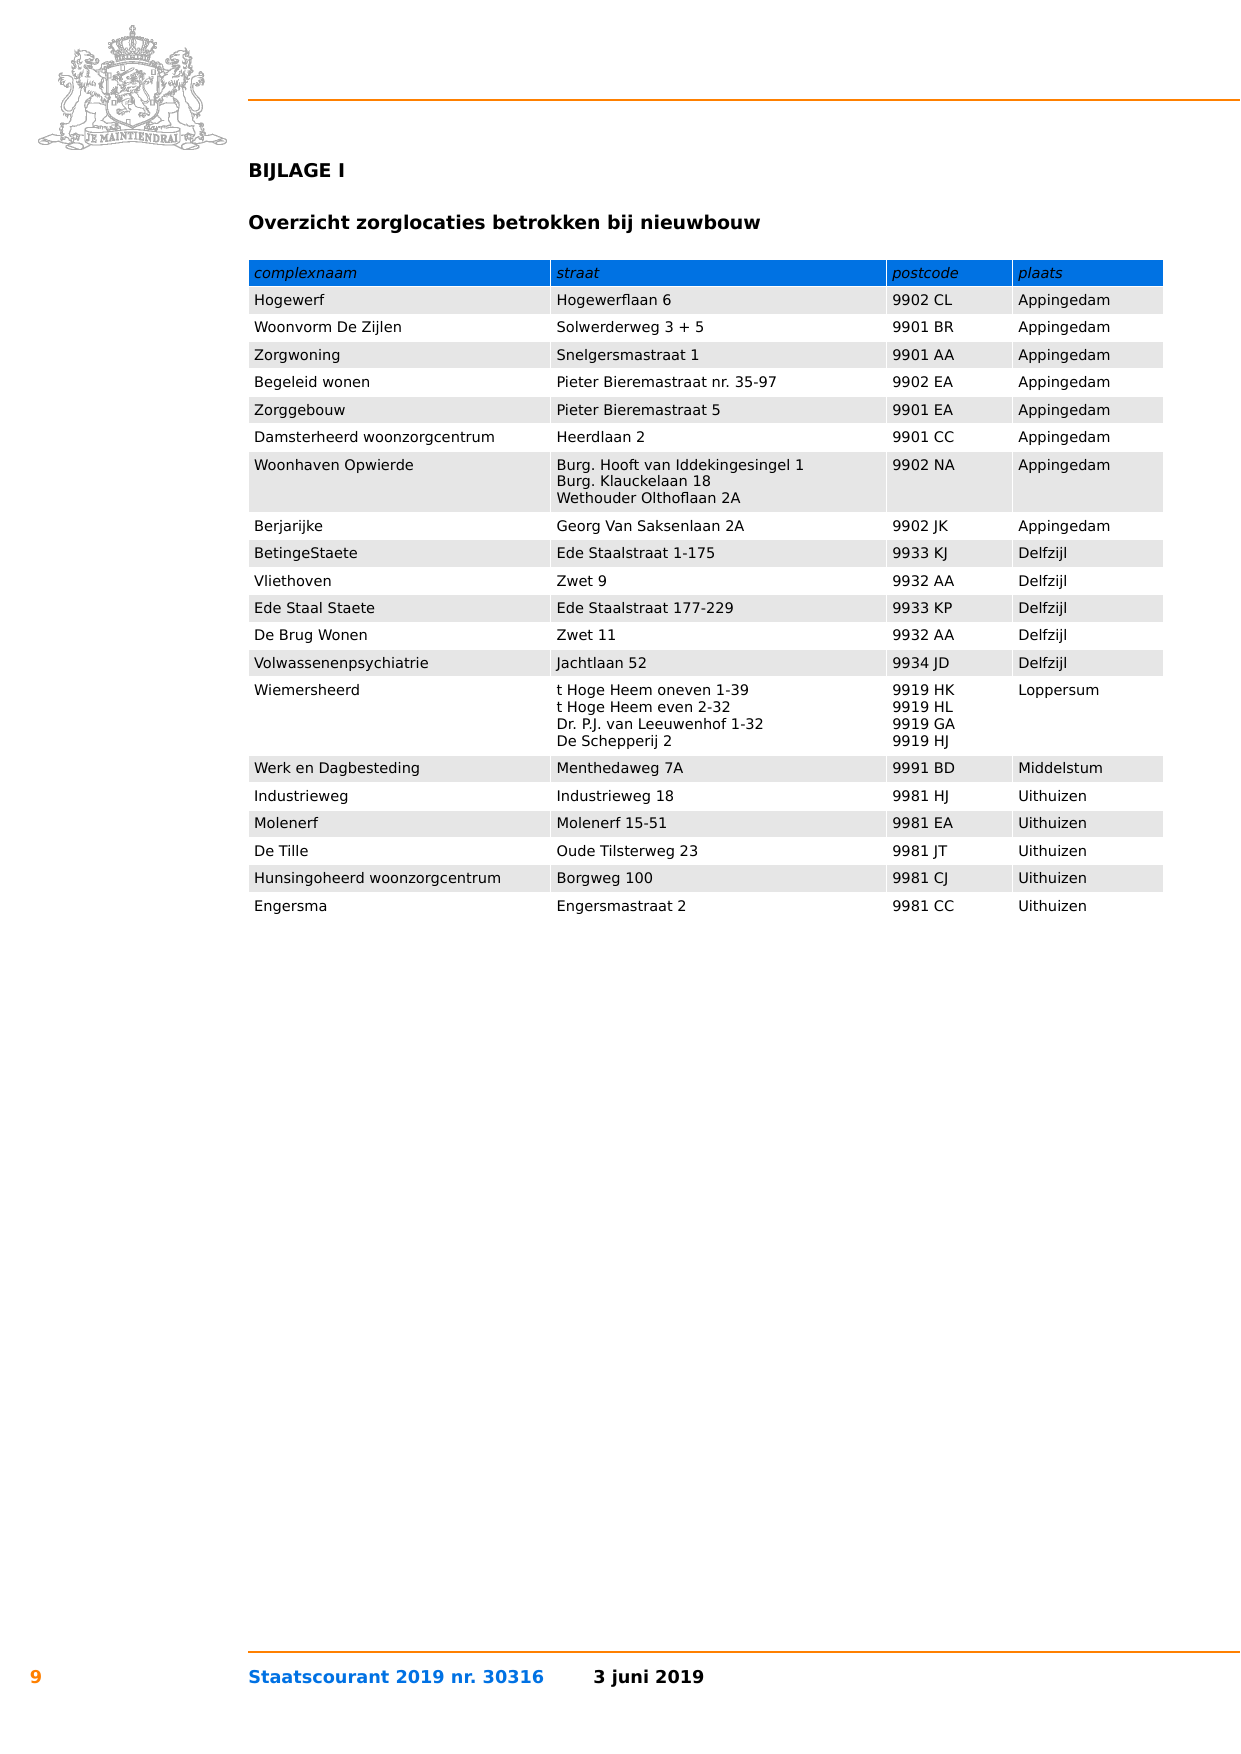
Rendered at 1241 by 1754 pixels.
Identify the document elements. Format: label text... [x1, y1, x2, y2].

table_cell Loppersum [1013, 678, 1163, 755]
table_cell 9934 JD [887, 650, 1012, 676]
subtitle Overzicht zorglocaties betrokken bij nieuwbouw [248, 212, 1163, 234]
table_cell 9932 AA [887, 623, 1012, 649]
table_cell Damsterheerd woonzorgcentrum [249, 424, 550, 451]
table_cell Jachtlaan 52 [551, 650, 886, 676]
table_cell 9902 JK [887, 513, 1012, 539]
table_cell BetingeStaete [249, 540, 550, 567]
table_cell 9933 KJ [887, 540, 1012, 567]
table_header postcode [887, 260, 1012, 286]
table_cell Menthedaweg 7A [551, 756, 886, 782]
table_cell 9981 EA [887, 811, 1012, 837]
table_cell 9981 JT [887, 838, 1012, 864]
table_cell Middelstum [1013, 756, 1163, 782]
table_cell Vliethoven [249, 568, 550, 594]
table_cell 9901 AA [887, 342, 1012, 368]
table_cell Molenerf [249, 811, 550, 837]
table_cell Industrieweg 18 [551, 783, 886, 809]
table_cell Ede Staal Staete [249, 595, 550, 622]
table_cell Uithuizen [1013, 865, 1163, 892]
table_cell Hogewerflaan 6 [551, 287, 886, 314]
table_cell Appingedam [1013, 513, 1163, 539]
table_cell Snelgersmastraat 1 [551, 342, 886, 368]
table_header complexnaam [249, 260, 550, 286]
table_cell Heerdlaan 2 [551, 424, 886, 451]
table_cell 9901 CC [887, 424, 1012, 451]
table_cell Volwassenenpsychiatrie [249, 650, 550, 676]
table_cell Appingedam [1013, 424, 1163, 451]
table_cell Zorggebouw [249, 397, 550, 423]
table_cell Berjarijke [249, 513, 550, 539]
table_cell 9902 EA [887, 370, 1012, 396]
table_cell Engersma [249, 893, 550, 919]
table_cell Appingedam [1013, 370, 1163, 396]
table_cell Uithuizen [1013, 811, 1163, 837]
table_cell Wiemersheerd [249, 678, 550, 755]
table_cell t Hoge Heem oneven 1-39 t Hoge Heem even 2-32 Dr. P.J. van Leeuwenhof 1-32 De Schepperij 2 [551, 678, 886, 755]
table_cell Ede Staalstraat 1-175 [551, 540, 886, 567]
table_cell Ede Staalstraat 177-229 [551, 595, 886, 622]
table_cell Delfzijl [1013, 650, 1163, 676]
table_cell 9901 EA [887, 397, 1012, 423]
table_cell Zorgwoning [249, 342, 550, 368]
picture [38, 25, 227, 150]
table_cell De Tille [249, 838, 550, 864]
table_cell Delfzijl [1013, 568, 1163, 594]
table_cell Appingedam [1013, 452, 1163, 512]
table_cell Delfzijl [1013, 623, 1163, 649]
table_cell Engersmastraat 2 [551, 893, 886, 919]
table_cell Georg Van Saksenlaan 2A [551, 513, 886, 539]
table_cell 9901 BR [887, 315, 1012, 341]
table_cell Woonhaven Opwierde [249, 452, 550, 512]
table_cell Appingedam [1013, 342, 1163, 368]
table_cell Delfzijl [1013, 540, 1163, 567]
table_cell 9981 CC [887, 893, 1012, 919]
table_cell Borgweg 100 [551, 865, 886, 892]
subtitle BIJLAGE I [248, 160, 1163, 182]
table_cell Hunsingoheerd woonzorgcentrum [249, 865, 550, 892]
table_cell Appingedam [1013, 287, 1163, 314]
table_header straat [551, 260, 886, 286]
table_cell 9932 AA [887, 568, 1012, 594]
table_cell Zwet 9 [551, 568, 886, 594]
table_cell 9902 NA [887, 452, 1012, 512]
table_cell Uithuizen [1013, 838, 1163, 864]
table_cell Woonvorm De Zijlen [249, 315, 550, 341]
table_cell Oude Tilsterweg 23 [551, 838, 886, 864]
table_cell Begeleid wonen [249, 370, 550, 396]
table_cell 9981 CJ [887, 865, 1012, 892]
table_cell Uithuizen [1013, 893, 1163, 919]
table_cell 9933 KP [887, 595, 1012, 622]
table_cell Molenerf 15-51 [551, 811, 886, 837]
table_cell Pieter Bieremastraat nr. 35-97 [551, 370, 886, 396]
table_cell Werk en Dagbesteding [249, 756, 550, 782]
table_cell Zwet 11 [551, 623, 886, 649]
table_cell Appingedam [1013, 397, 1163, 423]
table_cell Industrieweg [249, 783, 550, 809]
table_cell Pieter Bieremastraat 5 [551, 397, 886, 423]
table_cell Solwerderweg 3 + 5 [551, 315, 886, 341]
table_cell Hogewerf [249, 287, 550, 314]
table_cell 9981 HJ [887, 783, 1012, 809]
table_cell Burg. Hooft van Iddekingesingel 1 Burg. Klauckelaan 18 Wethouder Olthoflaan 2A [551, 452, 886, 512]
table_cell 9991 BD [887, 756, 1012, 782]
table_cell De Brug Wonen [249, 623, 550, 649]
table_cell 9919 HK 9919 HL 9919 GA 9919 HJ [887, 678, 1012, 755]
table_cell Uithuizen [1013, 783, 1163, 809]
table_cell Appingedam [1013, 315, 1163, 341]
table_cell Delfzijl [1013, 595, 1163, 622]
table_cell 9902 CL [887, 287, 1012, 314]
table_header plaats [1013, 260, 1163, 286]
